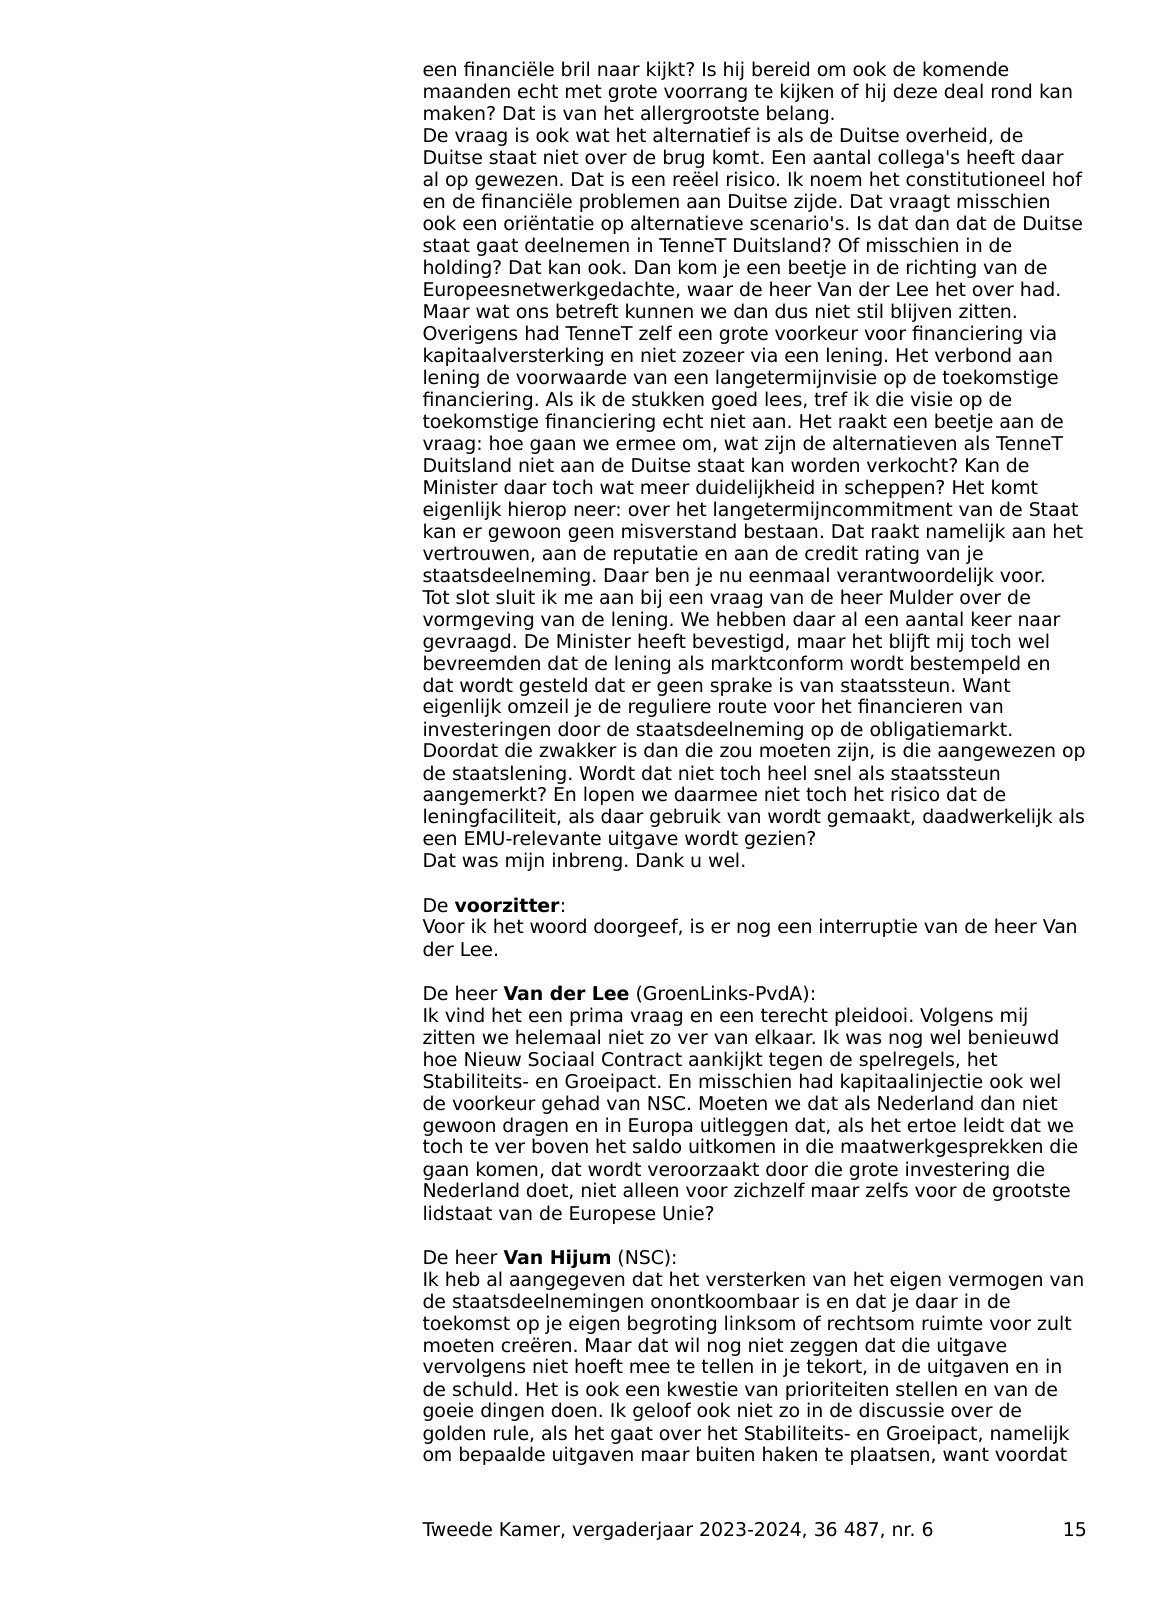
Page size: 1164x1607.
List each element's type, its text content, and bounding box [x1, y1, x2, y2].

text Dat was mijn inbreng. Dank u wel. [422, 850, 1087, 872]
text Overigens had TenneT zelf een grote voorkeur voor financiering via kapitaalversterking en niet zozeer via een lening. Het verbond aan lening de voorwaarde van een langetermijnvisie op de toekomstige financiering. Als ik de stukken goed lees, tref ik die visie op de toekomstige financiering echt niet aan. Het raakt een beetje aan de vraag: hoe gaan we ermee om, wat zijn de alternatieven als TenneT Duitsland niet aan de Duitse staat kan worden verkocht? Kan de Minister daar toch wat meer duidelijkheid in scheppen? Het komt eigenlijk hierop neer: over het langetermijncommitment van de Staat kan er gewoon geen misverstand bestaan. Dat raakt namelijk aan het vertrouwen, aan de reputatie en aan de credit rating van je staatsdeelneming. Daar ben je nu eenmaal verantwoordelijk voor. [422, 323, 1087, 587]
text een financiële bril naar kijkt? Is hij bereid om ook de komende maanden echt met grote voorrang te kijken of hij deze deal rond kan maken? Dat is van het allergrootste belang. [422, 59, 1087, 125]
text De heer Van Hijum (NSC): [422, 1247, 1087, 1268]
text De voorzitter: [422, 894, 1087, 916]
text Ik heb al aangegeven dat het versterken van het eigen vermogen van de staatsdeelnemingen onontkoombaar is en dat je daar in de toekomst op je eigen begroting linksom of rechtsom ruimte voor zult moeten creëren. Maar dat wil nog niet zeggen dat die uitgave vervolgens niet hoeft mee te tellen in je tekort, in de uitgaven en in de schuld. Het is ook een kwestie van prioriteiten stellen en van de goeie dingen doen. Ik geloof ook niet zo in de discussie over de golden rule, als het gaat over het Stabiliteits- en Groeipact, namelijk om bepaalde uitgaven maar buiten haken te plaatsen, want voordat [422, 1268, 1087, 1466]
text Tot slot sluit ik me aan bij een vraag van de heer Mulder over de vormgeving van de lening. We hebben daar al een aantal keer naar gevraagd. De Minister heeft bevestigd, maar het blijft mij toch wel bevreemden dat de lening als marktconform wordt bestempeld en dat wordt gesteld dat er geen sprake is van staatssteun. Want eigenlijk omzeil je de reguliere route voor het financieren van investeringen door de staatsdeelneming op de obligatiemarkt. Doordat die zwakker is dan die zou moeten zijn, is die aangewezen op de staatslening. Wordt dat niet toch heel snel als staatssteun aangemerkt? En lopen we daarmee niet toch het risico dat de leningfaciliteit, als daar gebruik van wordt gemaakt, daadwerkelijk als een EMU-relevante uitgave wordt gezien? [422, 587, 1087, 850]
text De heer Van der Lee (GroenLinks-PvdA): [422, 983, 1087, 1004]
text Ik vind het een prima vraag en een terecht pleidooi. Volgens mij zitten we helemaal niet zo ver van elkaar. Ik was nog wel benieuwd hoe Nieuw Sociaal Contract aankijkt tegen de spelregels, het Stabiliteits- en Groeipact. En misschien had kapitaalinjectie ook wel de voorkeur gehad van NSC. Moeten we dat als Nederland dan niet gewoon dragen en in Europa uitleggen dat, als het ertoe leidt dat we toch te ver boven het saldo uitkomen in die maatwerkgesprekken die gaan komen, dat wordt veroorzaakt door die grote investering die Nederland doet, niet alleen voor zichzelf maar zelfs voor de grootste lidstaat van de Europese Unie? [422, 1004, 1087, 1224]
text De vraag is ook wat het alternatief is als de Duitse overheid, de Duitse staat niet over de brug komt. Een aantal collega's heeft daar al op gewezen. Dat is een reëel risico. Ik noem het constitutioneel hof en de financiële problemen aan Duitse zijde. Dat vraagt misschien ook een oriëntatie op alternatieve scenario's. Is dat dan dat de Duitse staat gaat deelnemen in TenneT Duitsland? Of misschien in de holding? Dat kan ook. Dan kom je een beetje in de richting van de Europeesnetwerkgedachte, waar de heer Van der Lee het over had. Maar wat ons betreft kunnen we dan dus niet stil blijven zitten. [422, 125, 1087, 323]
text Voor ik het woord doorgeef, is er nog een interruptie van de heer Van der Lee. [422, 916, 1087, 960]
